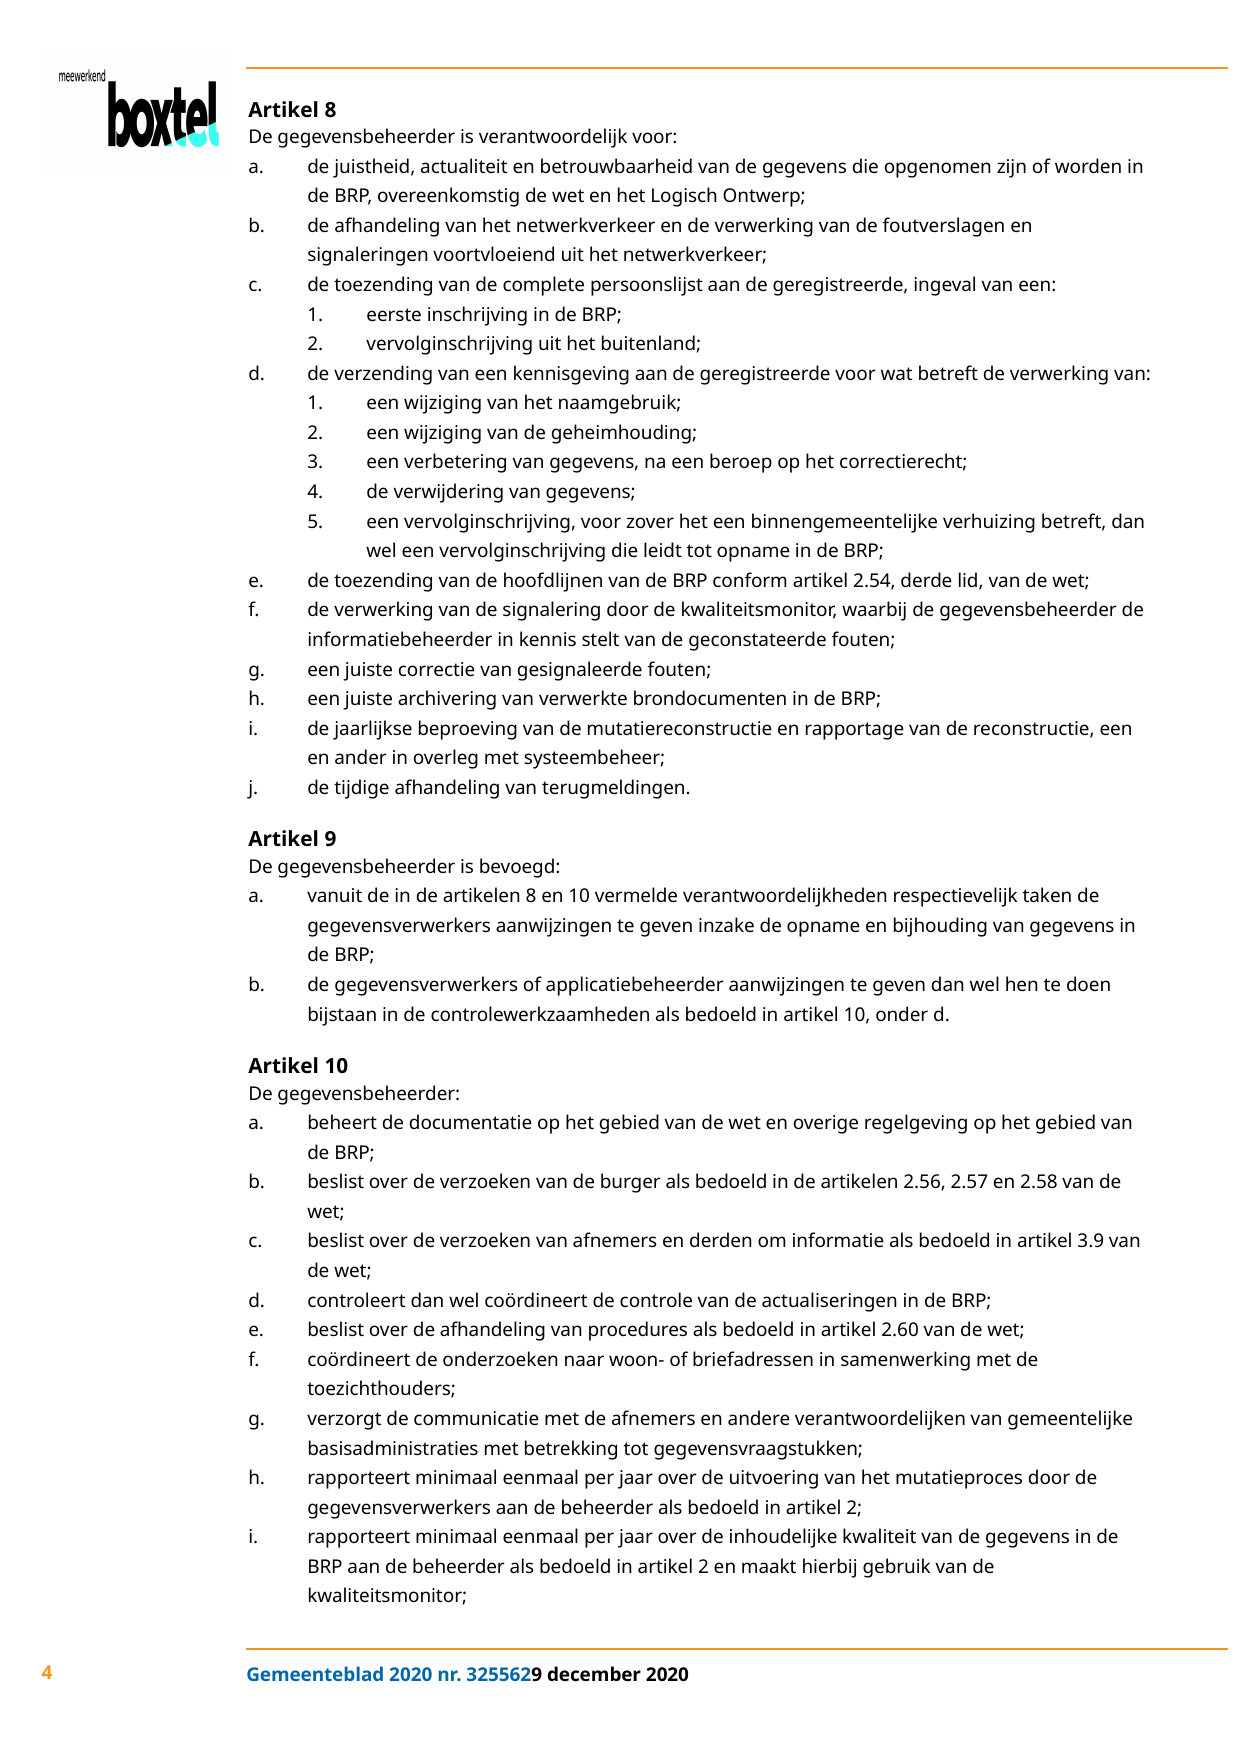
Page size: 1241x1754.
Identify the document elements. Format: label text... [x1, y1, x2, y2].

list de toezending van de complete persoonslijst aan de geregistreerde, ingeval van een: [248, 271, 1152, 297]
list eerste inschrijving in de BRP; [307, 301, 1152, 326]
list de afhandeling van het netwerkverkeer en de verwerking van de foutverslagen en signaleringen voortvloeiend uit het netwerkverkeer; [248, 212, 1152, 267]
list de verwijdering van gegevens; [307, 478, 1152, 504]
list beslist over de verzoeken van afnemers en derden om informatie als bedoeld in artikel 3.9 van de wet; [248, 1228, 1152, 1283]
list een juiste archivering van verwerkte brondocumenten in de BRP; [248, 685, 1152, 711]
list de verwerking van de signalering door de kwaliteitsmonitor, waarbij de gegevensbeheerder de informatiebeheerder in kennis stelt van de geconstateerde fouten; [248, 597, 1152, 652]
list een juiste correctie van gesignaleerde fouten; [248, 656, 1152, 681]
list een wijziging van de geheimhouding; [307, 419, 1152, 445]
text De gegevensbeheerder: [248, 1080, 1152, 1105]
list rapporteert minimaal eenmaal per jaar over de uitvoering van het mutatieproces door de gegevensverwerkers aan de beheerder als bedoeld in artikel 2; [248, 1464, 1152, 1519]
list beslist over de afhandeling van procedures als bedoeld in artikel 2.60 van de wet; [248, 1316, 1152, 1342]
list coördineert de onderzoeken naar woon- of briefadressen in samenwerking met de toezichthouders; [248, 1346, 1152, 1401]
list beslist over de verzoeken van de burger als bedoeld in de artikelen 2.56, 2.57 en 2.58 van de wet; [248, 1168, 1152, 1224]
picture [41, 47, 231, 172]
text Artikel 8 [248, 95, 1152, 123]
list rapporteert minimaal eenmaal per jaar over de inhoudelijke kwaliteit van de gegevens in de BRP aan de beheerder als bedoeld in artikel 2 en maakt hierbij gebruik van de kwaliteitsmonitor; [248, 1523, 1152, 1608]
list een vervolginschrijving, voor zover het een binnengemeentelijke verhuizing betreft, dan wel een vervolginschrijving die leidt tot opname in de BRP; [307, 508, 1152, 563]
list de jaarlijkse beproeving van de mutatiereconstructie en rapportage van de reconstructie, een en ander in overleg met systeembeheer; [248, 715, 1152, 770]
list de toezending van de hoofdlijnen van de BRP conform artikel 2.54, derde lid, van de wet; [248, 567, 1152, 593]
text De gegevensbeheerder is verantwoordelijk voor: [248, 123, 1152, 149]
text Artikel 9 [248, 824, 1152, 853]
text Artikel 10 [248, 1051, 1152, 1080]
list de tijdige afhandeling van terugmeldingen. [248, 774, 1152, 800]
list verzorgt de communicatie met de afnemers en andere verantwoordelijken van gemeentelijke basisadministraties met betrekking tot gegevensvraagstukken; [248, 1405, 1152, 1460]
list een verbetering van gegevens, na een beroep op het correctierecht; [307, 449, 1152, 474]
list een wijziging van het naamgebruik; [307, 389, 1152, 415]
text De gegevensbeheerder is bevoegd: [248, 853, 1152, 879]
list vervolginschrijving uit het buitenland; [307, 330, 1152, 356]
list de juistheid, actualiteit en betrouwbaarheid van de gegevens die opgenomen zijn of worden in de BRP, overeenkomstig de wet en het Logisch Ontwerp; [248, 153, 1152, 208]
list controleert dan wel coördineert de controle van de actualiseringen in de BRP; [248, 1287, 1152, 1312]
list de gegevensverwerkers of applicatiebeheerder aanwijzingen te geven dan wel hen te doen bijstaan in de controlewerkzaamheden als bedoeld in artikel 10, onder d. [248, 971, 1152, 1027]
list vanuit de in de artikelen 8 en 10 vermelde verantwoordelijkheden respectievelijk taken de gegevensverwerkers aanwijzingen te geven inzake de opname en bijhouding van gegevens in de BRP; [248, 882, 1152, 967]
list beheert de documentatie op het gebied van de wet en overige regelgeving op het gebied van de BRP; [248, 1109, 1152, 1164]
list de verzending van een kennisgeving aan de geregistreerde voor wat betreft de verwerking van: [248, 360, 1152, 386]
